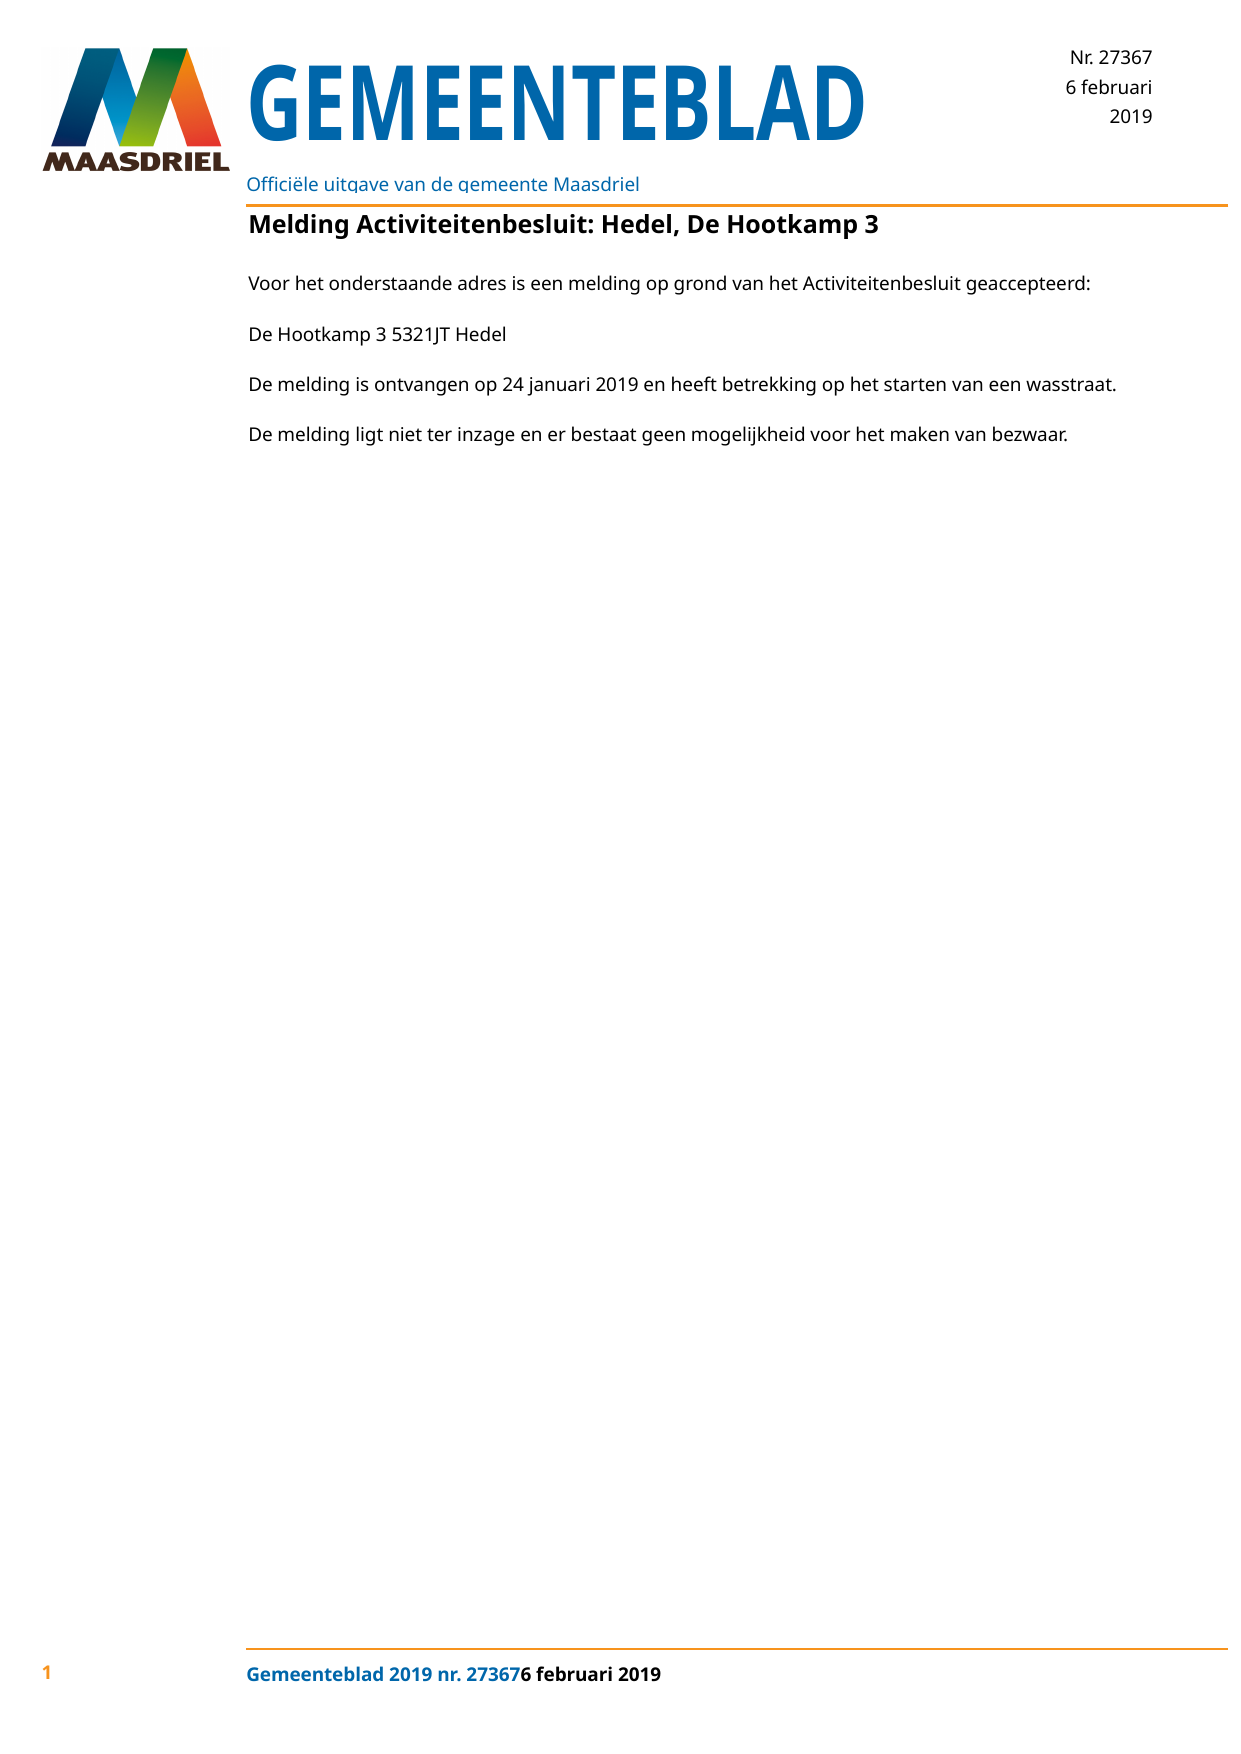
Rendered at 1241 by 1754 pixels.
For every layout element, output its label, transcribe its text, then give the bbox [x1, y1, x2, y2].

text De melding ligt niet ter inzage en er bestaat geen mogelijkheid voor het maken van bezwaar. [248, 422, 1152, 447]
text Melding Activiteitenbesluit: Hedel, De Hootkamp 3 [248, 207, 1152, 241]
text Voor het onderstaande adres is een melding op grond van het Activiteitenbesluit geaccepteerd: [248, 270, 1152, 296]
picture [41, 47, 231, 172]
text De melding is ontvangen op 24 januari 2019 en heeft betrekking op het starten van een wasstraat. [248, 371, 1152, 397]
text De Hootkamp 3 5321JT Hedel [248, 321, 1152, 346]
